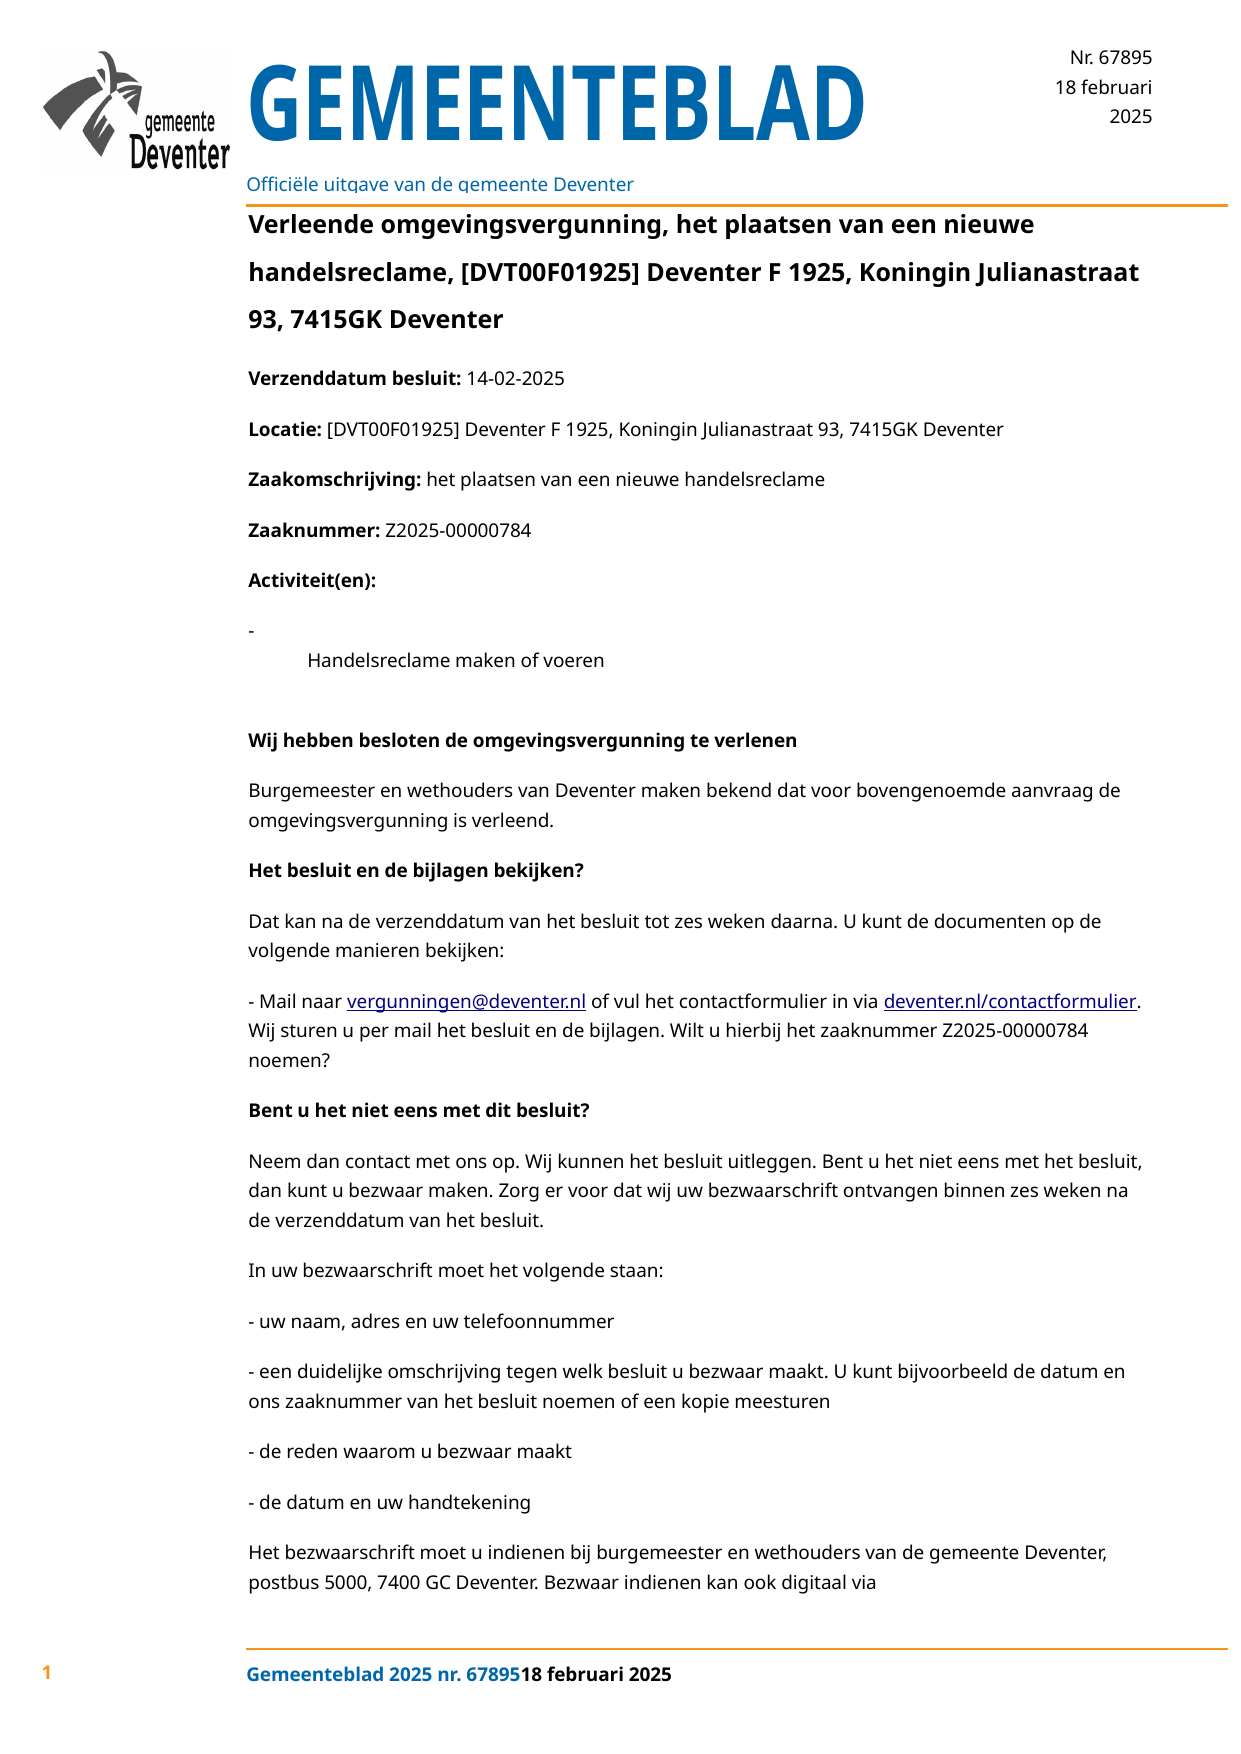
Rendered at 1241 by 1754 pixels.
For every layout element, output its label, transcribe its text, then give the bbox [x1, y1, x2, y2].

list Handelsreclame maken of voeren [248, 647, 1152, 673]
text - de datum en uw handtekening [248, 1489, 1152, 1514]
text - een duidelijke omschrijving tegen welk besluit u bezwaar maakt. U kunt bijvoorbeeld de datum en ons zaaknummer van het besluit noemen of een kopie meesturen [248, 1358, 1152, 1414]
text Wij hebben besloten de omgevingsvergunning te verlenen [248, 727, 1152, 753]
text - Mail naar vergunningen@deventer.nl of vul het contactformulier in via deventer.nl/contactformulier. Wij sturen u per mail het besluit en de bijlagen. Wilt u hierbij het zaaknummer Z2025-00000784 noemen? [248, 988, 1152, 1073]
text Het bezwaarschrift moet u indienen bij burgemeester en wethouders van de gemeente Deventer, postbus 5000, 7400 GC Deventer. Bezwaar indienen kan ook digitaal via [248, 1539, 1152, 1594]
text Neem dan contact met ons op. Wij kunnen het besluit uitleggen. Bent u het niet eens met het besluit, dan kunt u bezwaar maken. Zorg er voor dat wij uw bezwaarschrift ontvangen binnen zes weken na de verzenddatum van het besluit. [248, 1148, 1152, 1233]
text Dat kan na de verzenddatum van het besluit tot zes weken daarna. U kunt de documenten op de volgende manieren bekijken: [248, 908, 1152, 963]
picture [41, 47, 231, 172]
text Locatie: [DVT00F01925] Deventer F 1925, Koningin Julianastraat 93, 7415GK Deventer [248, 416, 1152, 442]
text Zaakomschrijving: het plaatsen van een nieuwe handelsreclame [248, 466, 1152, 492]
text Verzenddatum besluit: 14-02-2025 [248, 366, 1152, 391]
text - de reden waarom u bezwaar maakt [248, 1438, 1152, 1464]
text Het besluit en de bijlagen bekijken? [248, 858, 1152, 883]
text In uw bezwaarschrift moet het volgende staan: [248, 1258, 1152, 1283]
text Zaaknummer: Z2025-00000784 [248, 517, 1152, 542]
text - uw naam, adres en uw telefoonnummer [248, 1308, 1152, 1334]
text Burgemeester en wethouders van Deventer maken bekend dat voor bovengenoemde aanvraag de omgevingsvergunning is verleend. [248, 778, 1152, 833]
text Bent u het niet eens met dit besluit? [248, 1098, 1152, 1123]
text Verleende omgevingsvergunning, het plaatsen van een nieuwe handelsreclame, [DVT00F01925] Deventer F 1925, Koningin Julianastraat 93, 7415GK Deventer [248, 207, 1152, 336]
text Activiteit(en): [248, 567, 1152, 593]
